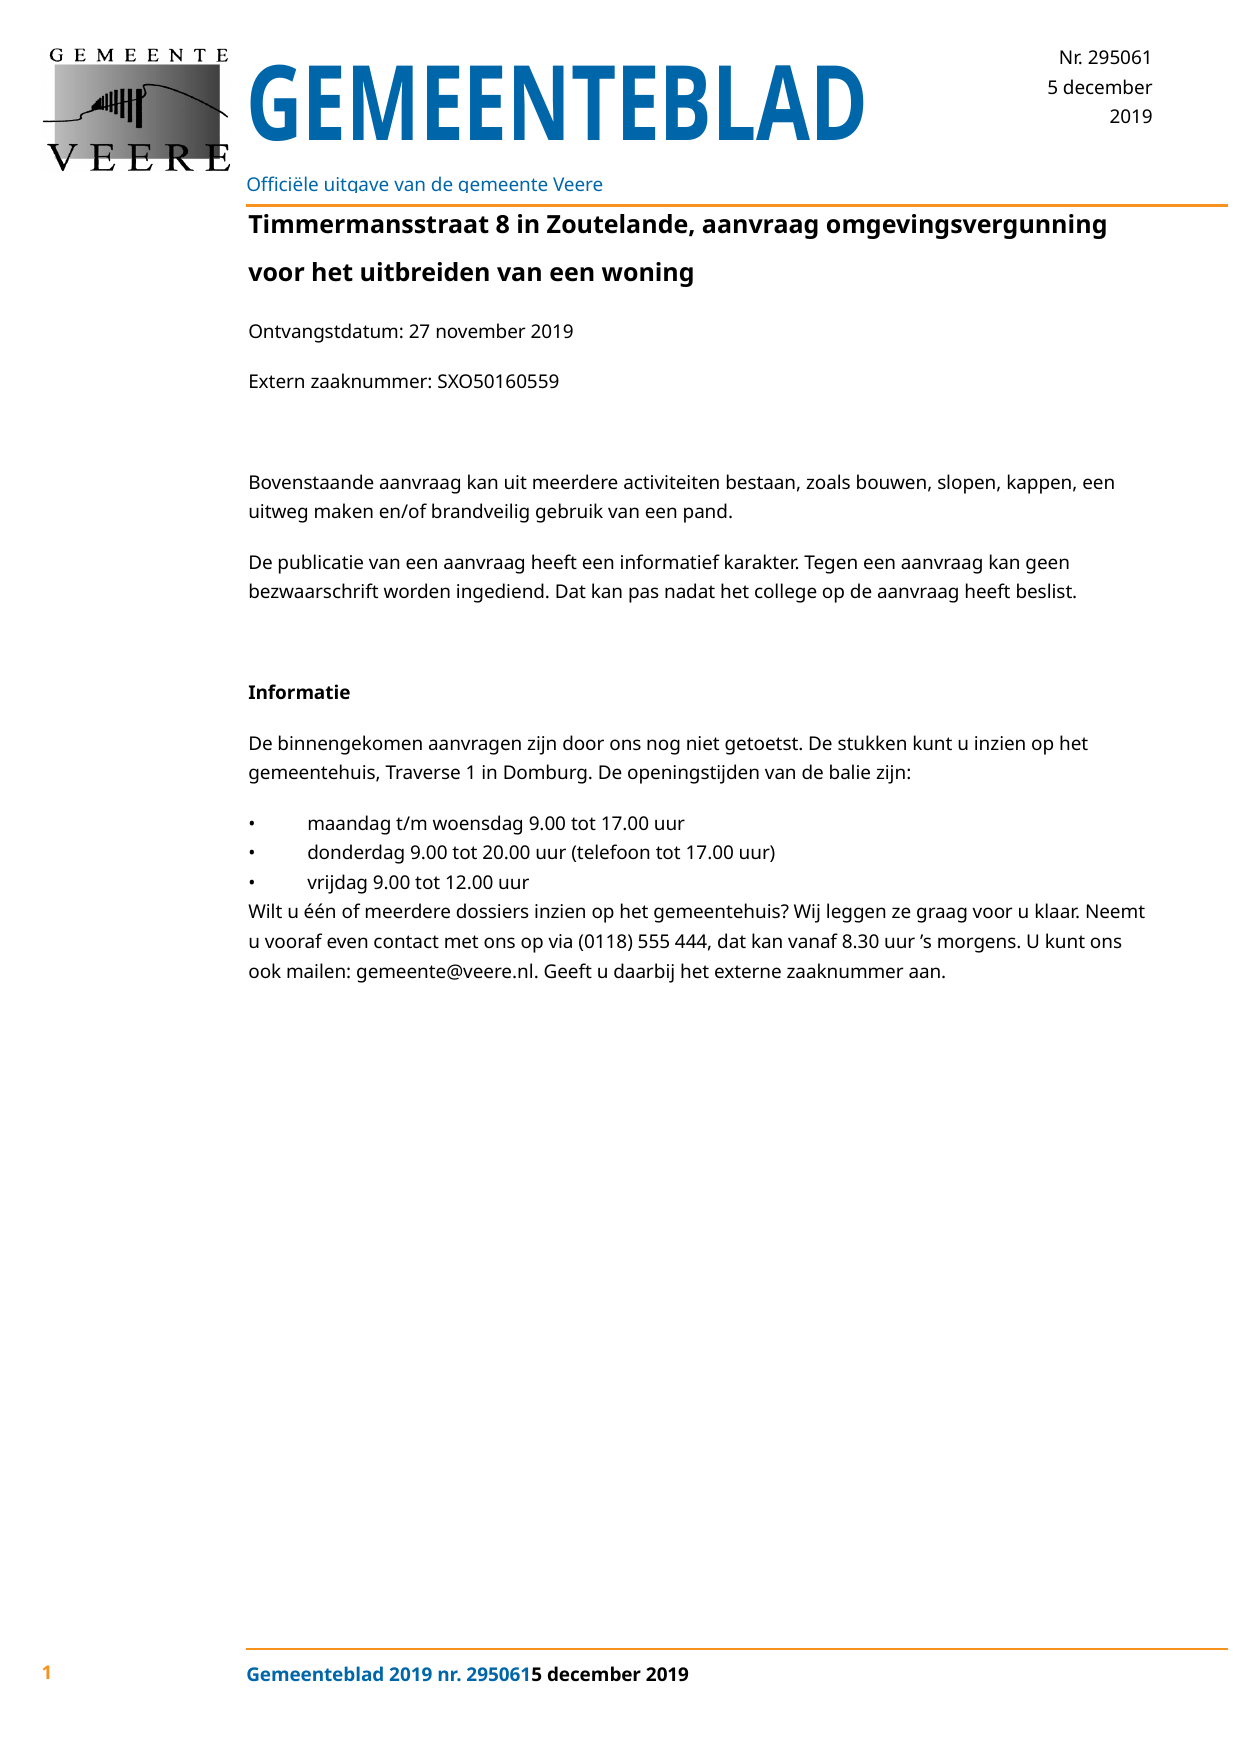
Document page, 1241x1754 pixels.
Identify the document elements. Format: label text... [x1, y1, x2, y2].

text Extern zaaknummer: SXO50160559 [248, 368, 1152, 394]
picture [41, 47, 231, 172]
list donderdag 9.00 tot 20.00 uur (telefoon tot 17.00 uur) [248, 839, 1152, 865]
text De publicatie van een aanvraag heeft een informatief karakter. Tegen een aanvraag kan geen bezwaarschrift worden ingediend. Dat kan pas nadat het college op de aanvraag heeft beslist. [248, 549, 1152, 604]
text Informatie [248, 679, 1152, 705]
text De binnengekomen aanvragen zijn door ons nog niet getoetst. De stukken kunt u inzien op het gemeentehuis, Traverse 1 in Domburg. De openingstijden van de balie zijn: [248, 730, 1152, 785]
list maandag t/m woensdag 9.00 tot 17.00 uur [248, 810, 1152, 836]
text Wilt u één of meerdere dossiers inzien op het gemeentehuis? Wij leggen ze graag voor u klaar. Neemt u vooraf even contact met ons op via (0118) 555 444, dat kan vanaf 8.30 uur ’s morgens. U kunt ons ook mailen: gemeente@veere.nl. Geeft u daarbij het externe zaaknummer aan. [248, 899, 1152, 984]
text Timmermansstraat 8 in Zoutelande, aanvraag omgevingsvergunning voor het uitbreiden van een woning [248, 207, 1152, 288]
text Bovenstaande aanvraag kan uit meerdere activiteiten bestaan, zoals bouwen, slopen, kappen, een uitweg maken en/of brandveilig gebruik van een pand. [248, 469, 1152, 524]
list vrijdag 9.00 tot 12.00 uur [248, 869, 1152, 895]
text Ontvangstdatum: 27 november 2019 [248, 318, 1152, 344]
